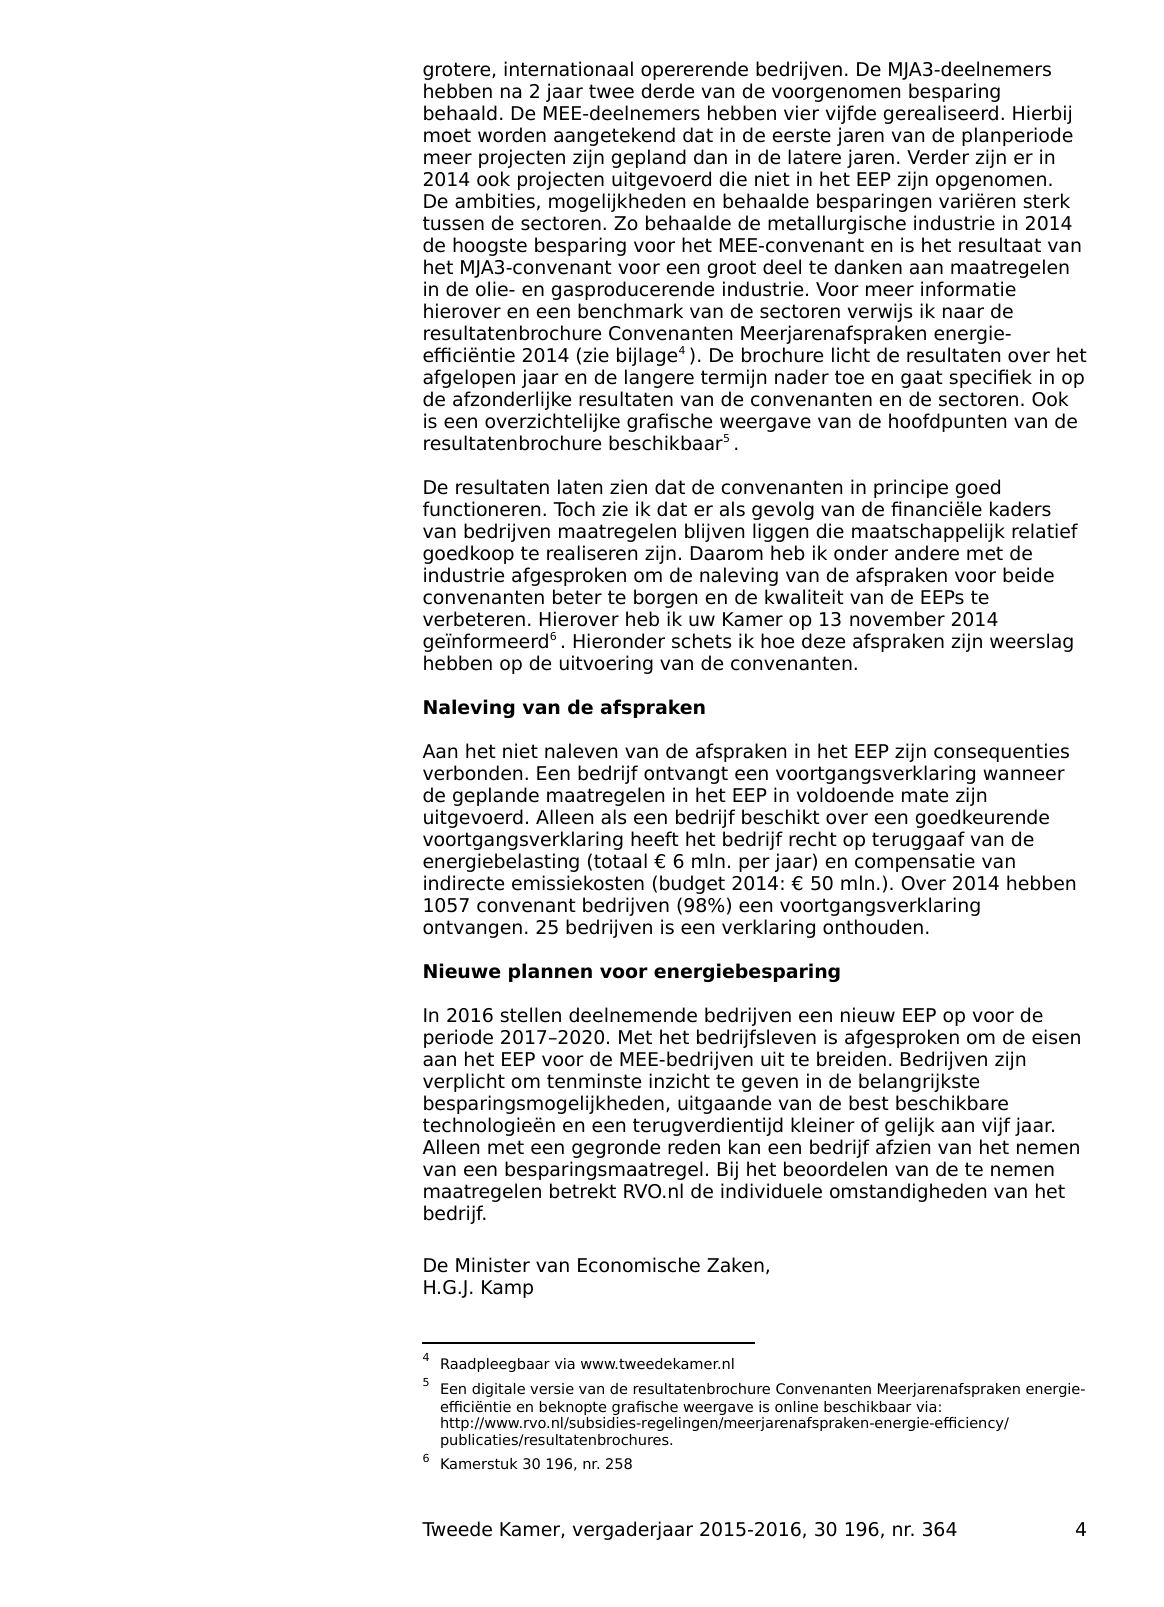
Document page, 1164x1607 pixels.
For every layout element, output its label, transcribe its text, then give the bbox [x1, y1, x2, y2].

text De Minister van Economische Zaken, H.G.J. Kamp [422, 1255, 1087, 1299]
text grotere, internationaal opererende bedrijven. De MJA3-deelnemers hebben na 2 jaar twee derde van de voorgenomen besparing behaald. De MEE-deelnemers hebben vier vijfde gerealiseerd. Hierbij moet worden aangetekend dat in de eerste jaren van de planperiode meer projecten zijn gepland dan in de latere jaren. Verder zijn er in 2014 ook projecten uitgevoerd die niet in het EEP zijn opgenomen. [422, 59, 1087, 191]
text Raadpleegbaar via www.tweedekamer.nl [422, 1352, 1087, 1374]
text In 2016 stellen deelnemende bedrijven een nieuw EEP op voor de periode 2017–2020. Met het bedrijfsleven is afgesproken om de eisen aan het EEP voor de MEE-bedrijven uit te breiden. Bedrijven zijn verplicht om tenminste inzicht te geven in de belangrijkste besparingsmogelijkheden, uitgaande van de best beschikbare technologieën en een terugverdientijd kleiner of gelijk aan vijf jaar. Alleen met een gegronde reden kan een bedrijf afzien van het nemen van een besparingsmaatregel. Bij het beoordelen van de te nemen maatregelen betrekt RVO.nl de individuele omstandigheden van het bedrijf. [422, 1005, 1087, 1225]
subtitle Naleving van de afspraken [422, 697, 1087, 719]
text De ambities, mogelijkheden en behaalde besparingen variëren sterk tussen de sectoren. Zo behaalde de metallurgische industrie in 2014 de hoogste besparing voor het MEE-convenant en is het resultaat van het MJA3-convenant voor een groot deel te danken aan maatregelen in de olie- en gasproducerende industrie. Voor meer informatie hierover en een benchmark van de sectoren verwijs ik naar de resultatenbrochure Convenanten Meerjarenafspraken energie-efficiëntie 2014 (zie bijlage). De brochure licht de resultaten over het afgelopen jaar en de langere termijn nader toe en gaat specifiek in op de afzonderlijke resultaten van de convenanten en de sectoren. Ook is een overzichtelijke grafische weergave van de hoofdpunten van de resultatenbrochure beschikbaar. [422, 191, 1087, 455]
text Kamerstuk 30 196, nr. 258 [422, 1452, 1087, 1474]
text Een digitale versie van de resultatenbrochure Convenanten Meerjarenafspraken energie-efficiëntie en beknopte grafische weergave is online beschikbaar via: http://www.rvo.nl/subsidies-regelingen/meerjarenafspraken-energie-efficiency/publicaties/resultatenbrochures. [422, 1377, 1087, 1449]
text Aan het niet naleven van de afspraken in het EEP zijn consequenties verbonden. Een bedrijf ontvangt een voortgangsverklaring wanneer de geplande maatregelen in het EEP in voldoende mate zijn uitgevoerd. Alleen als een bedrijf beschikt over een goedkeurende voortgangsverklaring heeft het bedrijf recht op teruggaaf van de energiebelasting (totaal € 6 mln. per jaar) en compensatie van indirecte emissiekosten (budget 2014: € 50 mln.). Over 2014 hebben 1057 convenant bedrijven (98%) een voortgangsverklaring ontvangen. 25 bedrijven is een verklaring onthouden. [422, 741, 1087, 939]
subtitle Nieuwe plannen voor energiebesparing [422, 961, 1087, 983]
text De resultaten laten zien dat de convenanten in principe goed functioneren. Toch zie ik dat er als gevolg van de financiële kaders van bedrijven maatregelen blijven liggen die maatschappelijk relatief goedkoop te realiseren zijn. Daarom heb ik onder andere met de industrie afgesproken om de naleving van de afspraken voor beide convenanten beter te borgen en de kwaliteit van de EEPs te verbeteren. Hierover heb ik uw Kamer op 13 november 2014 geïnformeerd. Hieronder schets ik hoe deze afspraken zijn weerslag hebben op de uitvoering van de convenanten. [422, 477, 1087, 675]
